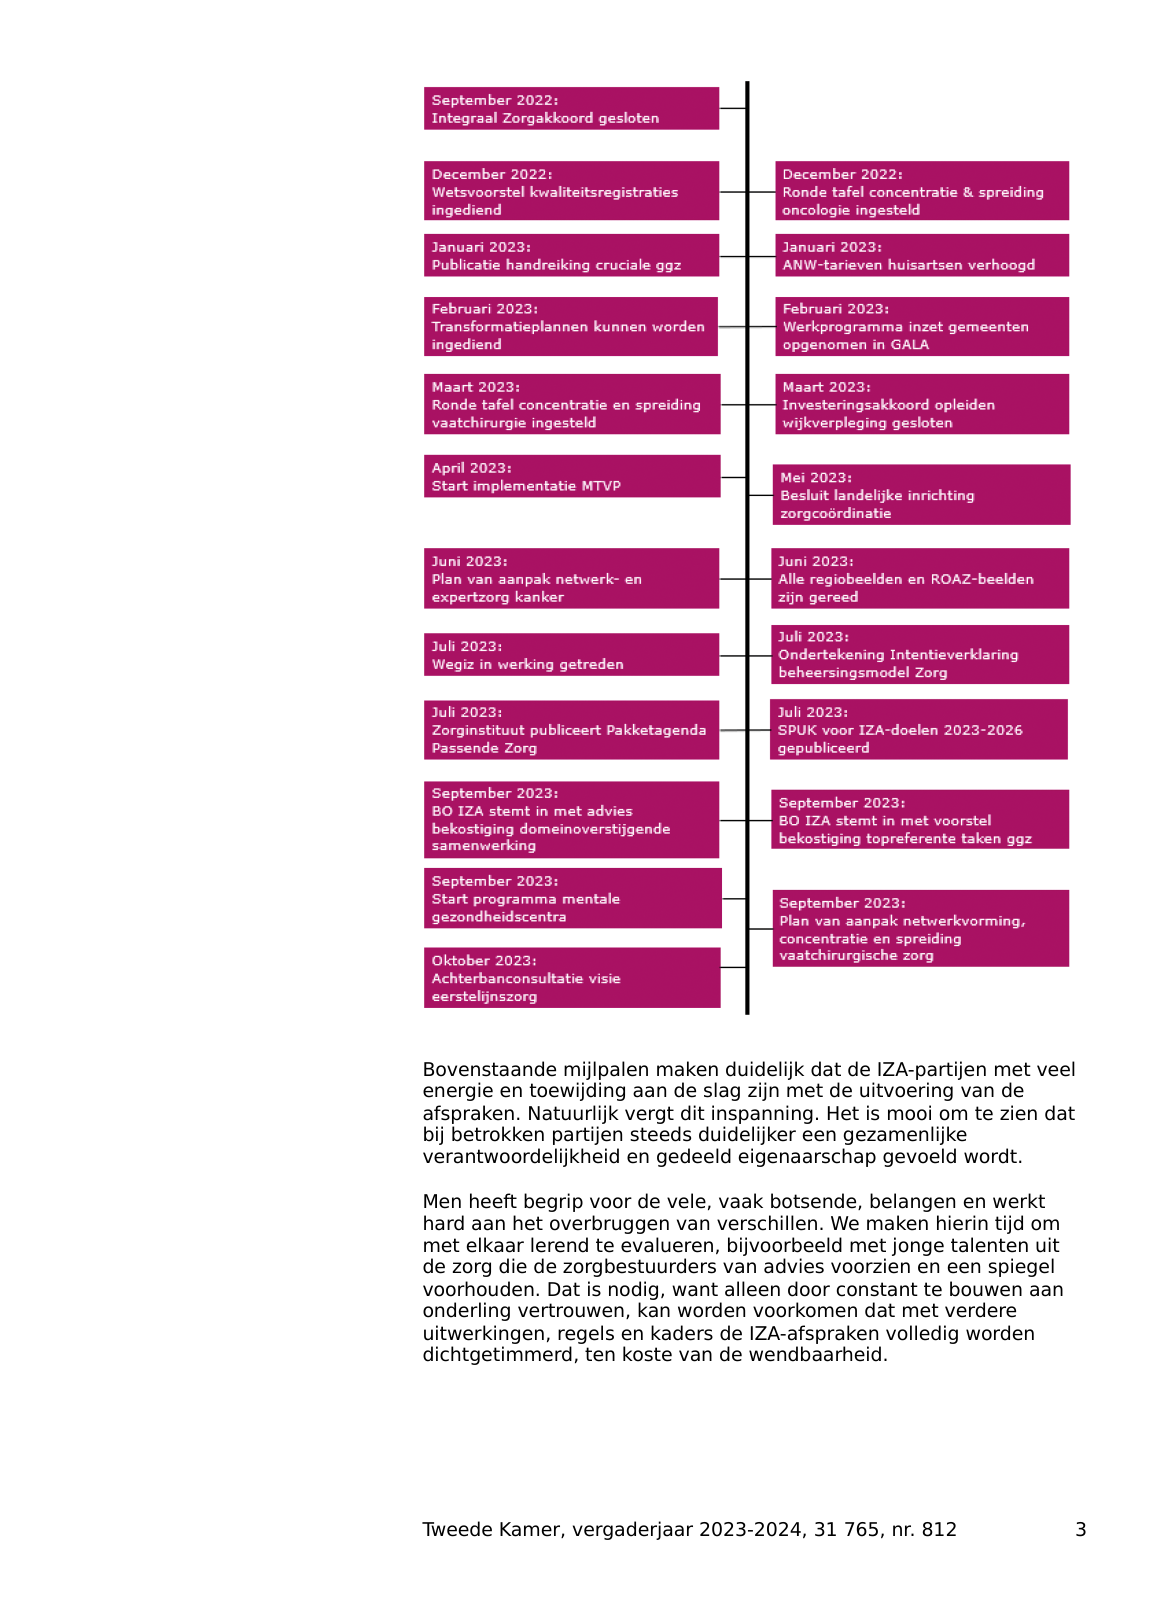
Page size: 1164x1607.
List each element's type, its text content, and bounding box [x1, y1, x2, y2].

picture [422, 81, 1072, 1015]
text Men heeft begrip voor de vele, vaak botsende, belangen en werkt hard aan het overbruggen van verschillen. We maken hierin tijd om met elkaar lerend te evalueren, bijvoorbeeld met jonge talenten uit de zorg die de zorgbestuurders van advies voorzien en een spiegel voorhouden. Dat is nodig, want alleen door constant te bouwen aan onderling vertrouwen, kan worden voorkomen dat met verdere uitwerkingen, regels en kaders de IZA-afspraken volledig worden dichtgetimmerd, ten koste van de wendbaarheid. [422, 1191, 1087, 1366]
text Bovenstaande mijlpalen maken duidelijk dat de IZA-partijen met veel energie en toewijding aan de slag zijn met de uitvoering van de afspraken. Natuurlijk vergt dit inspanning. Het is mooi om te zien dat bij betrokken partijen steeds duidelijker een gezamenlijke verantwoordelijkheid en gedeeld eigenaarschap gevoeld wordt. [422, 1058, 1087, 1168]
